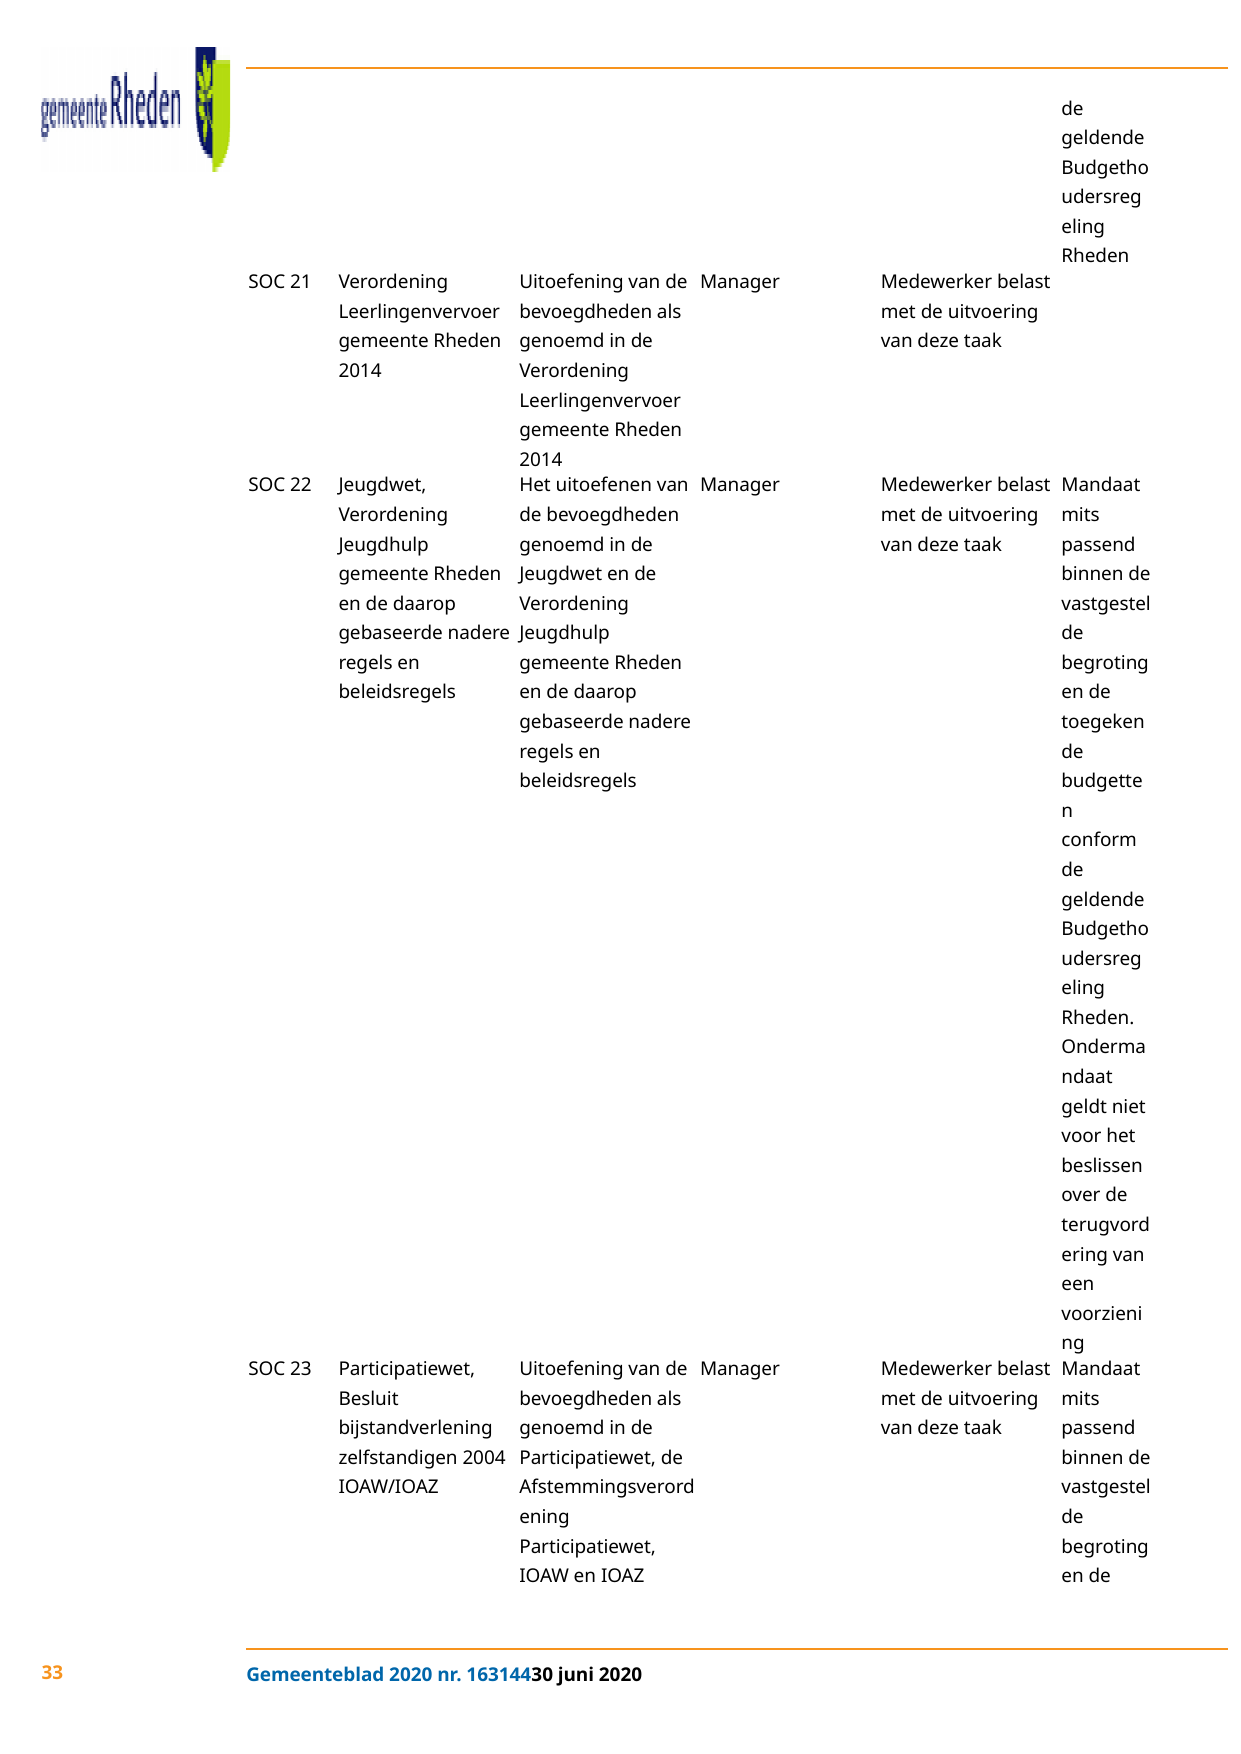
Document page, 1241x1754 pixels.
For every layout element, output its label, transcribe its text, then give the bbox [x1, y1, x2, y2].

table_cell Mandaat mits passend binnen de vastgestelde begroting en de toegekende budgetten conform de geldende Budgethoudersregeling Rheden. Ondermandaat geldt niet voor het beslissen over de terugvordering van een voorziening [1061, 472, 1152, 1355]
table_cell Verordening Leerlingenvervoer gemeente Rheden 2014 [338, 269, 519, 472]
table_cell [519, 95, 700, 268]
table_cell Mandaat mits passend binnen de vastgestelde begroting en de [1061, 1355, 1152, 1588]
table_cell Manager [700, 1355, 881, 1588]
table_cell Manager [700, 472, 881, 1355]
table_cell [248, 95, 338, 268]
table_cell Medewerker belast met de uitvoering van deze taak [881, 269, 1061, 472]
table_cell [338, 95, 519, 268]
table_cell Het uitoefenen van de bevoegdheden genoemd in de Jeugdwet en de Verordening Jeugdhulp gemeente Rheden en de daarop gebaseerde nadere regels en beleidsregels [519, 472, 700, 1355]
table_cell [700, 95, 881, 268]
table_cell [881, 95, 1061, 268]
table_cell de geldende Budgethoudersregeling Rheden [1061, 95, 1152, 268]
picture [41, 47, 231, 172]
table_cell Uitoefening van de bevoegdheden als genoemd in de Participatiewet, de Afstemmingsverordening Participatiewet, IOAW en IOAZ [519, 1355, 700, 1588]
table_cell SOC 21 [248, 269, 338, 472]
table_cell SOC 23 [248, 1355, 338, 1588]
table_cell Uitoefening van de bevoegdheden als genoemd in de Verordening Leerlingenvervoer gemeente Rheden 2014 [519, 269, 700, 472]
table_cell Jeugdwet, Verordening Jeugdhulp gemeente Rheden en de daarop gebaseerde nadere regels en beleidsregels [338, 472, 519, 1355]
table_cell Participatiewet, Besluit bijstandverlening zelfstandigen 2004 IOAW/IOAZ [338, 1355, 519, 1588]
table_cell Medewerker belast met de uitvoering van deze taak [881, 472, 1061, 1355]
table_cell [1061, 269, 1152, 472]
table_cell Medewerker belast met de uitvoering van deze taak [881, 1355, 1061, 1588]
table_cell SOC 22 [248, 472, 338, 1355]
table_cell Manager [700, 269, 881, 472]
